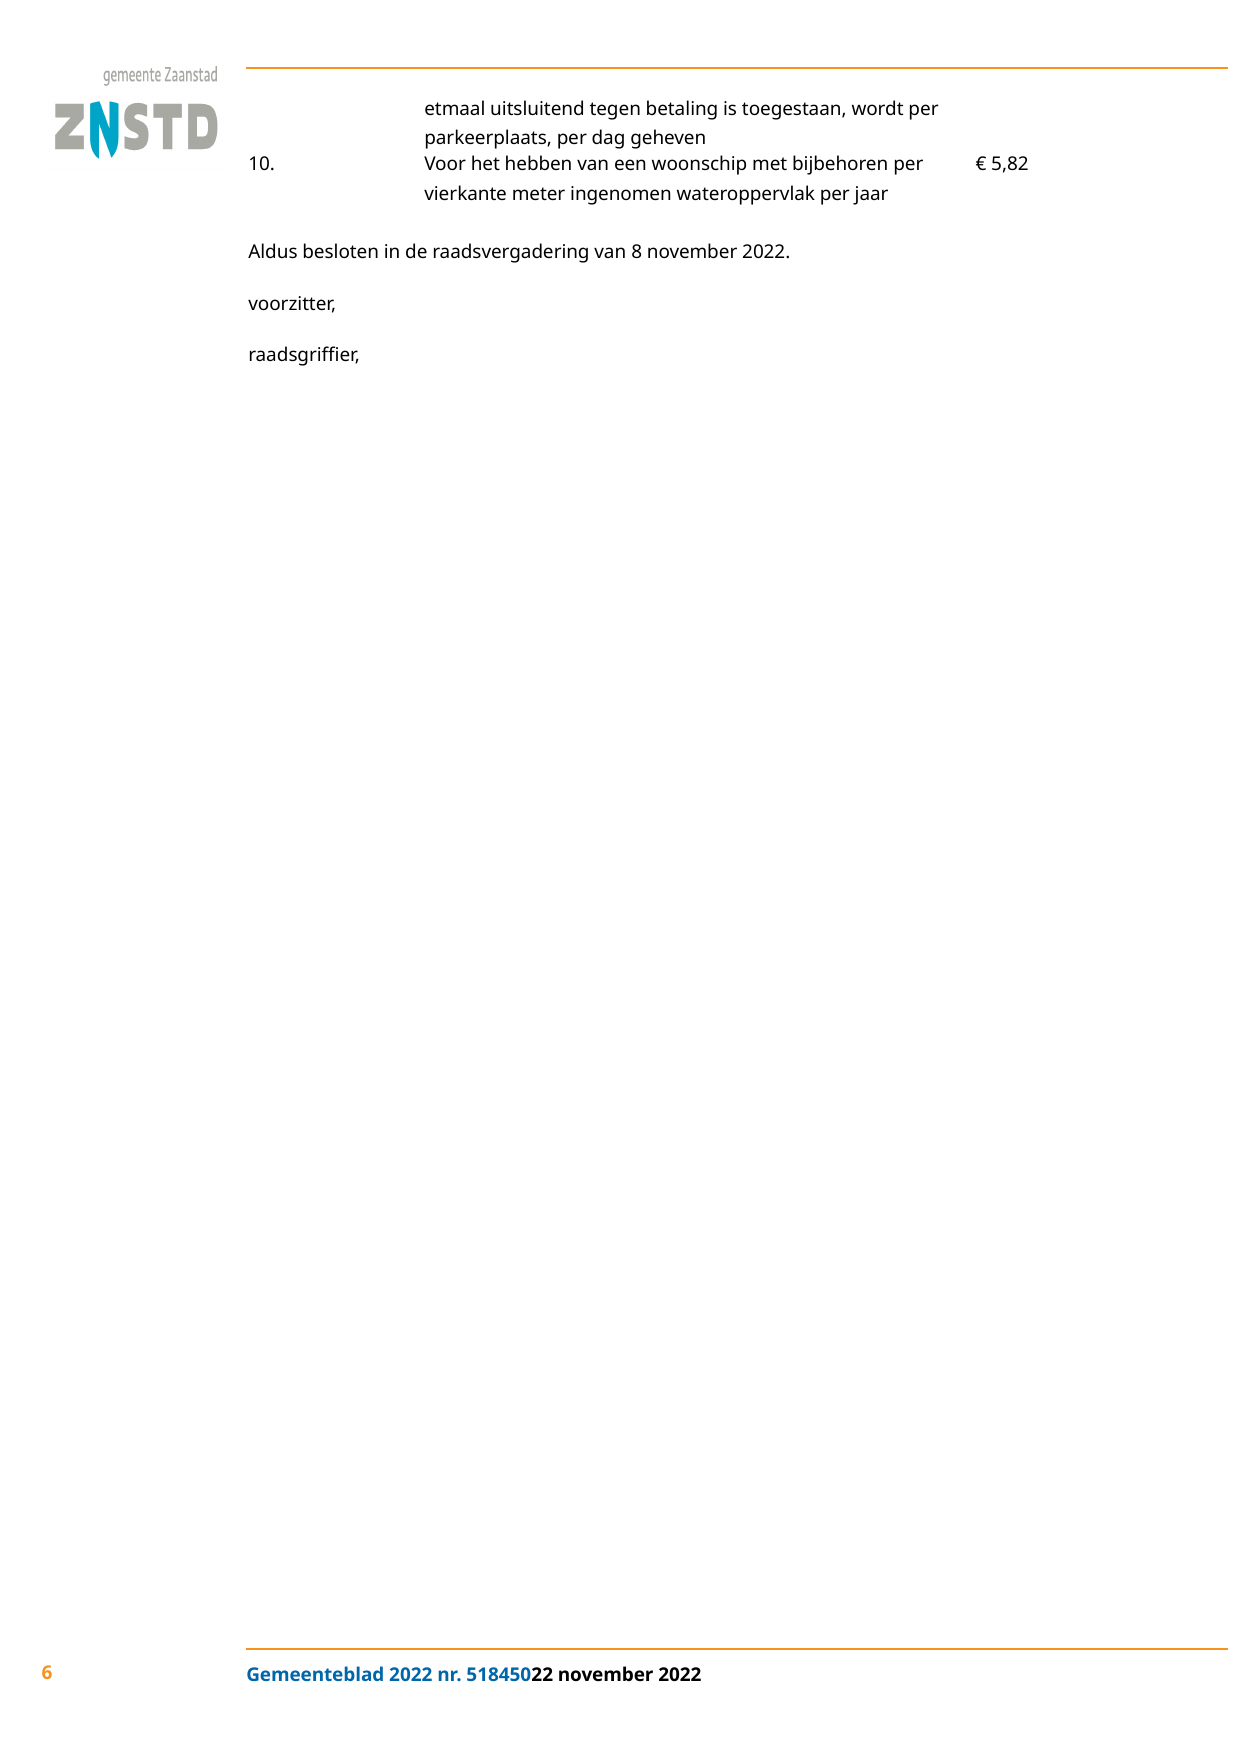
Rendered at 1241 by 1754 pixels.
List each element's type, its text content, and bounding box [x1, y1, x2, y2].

picture [41, 47, 231, 172]
text Aldus besloten in de raadsvergadering van 8 november 2022. [248, 238, 1152, 264]
table_cell 10. [248, 150, 424, 205]
table_cell etmaal uitsluitend tegen betaling is toegestaan, wordt per parkeerplaats, per dag geheven [424, 95, 975, 150]
table_cell [248, 95, 424, 150]
text raadsgriffier, [248, 341, 1152, 367]
table_cell € 5,82 [975, 150, 1152, 205]
text voorzitter, [248, 290, 1152, 315]
table_cell [975, 95, 1152, 150]
table_cell Voor het hebben van een woonschip met bijbehoren per vierkante meter ingenomen wateroppervlak per jaar [424, 150, 975, 205]
